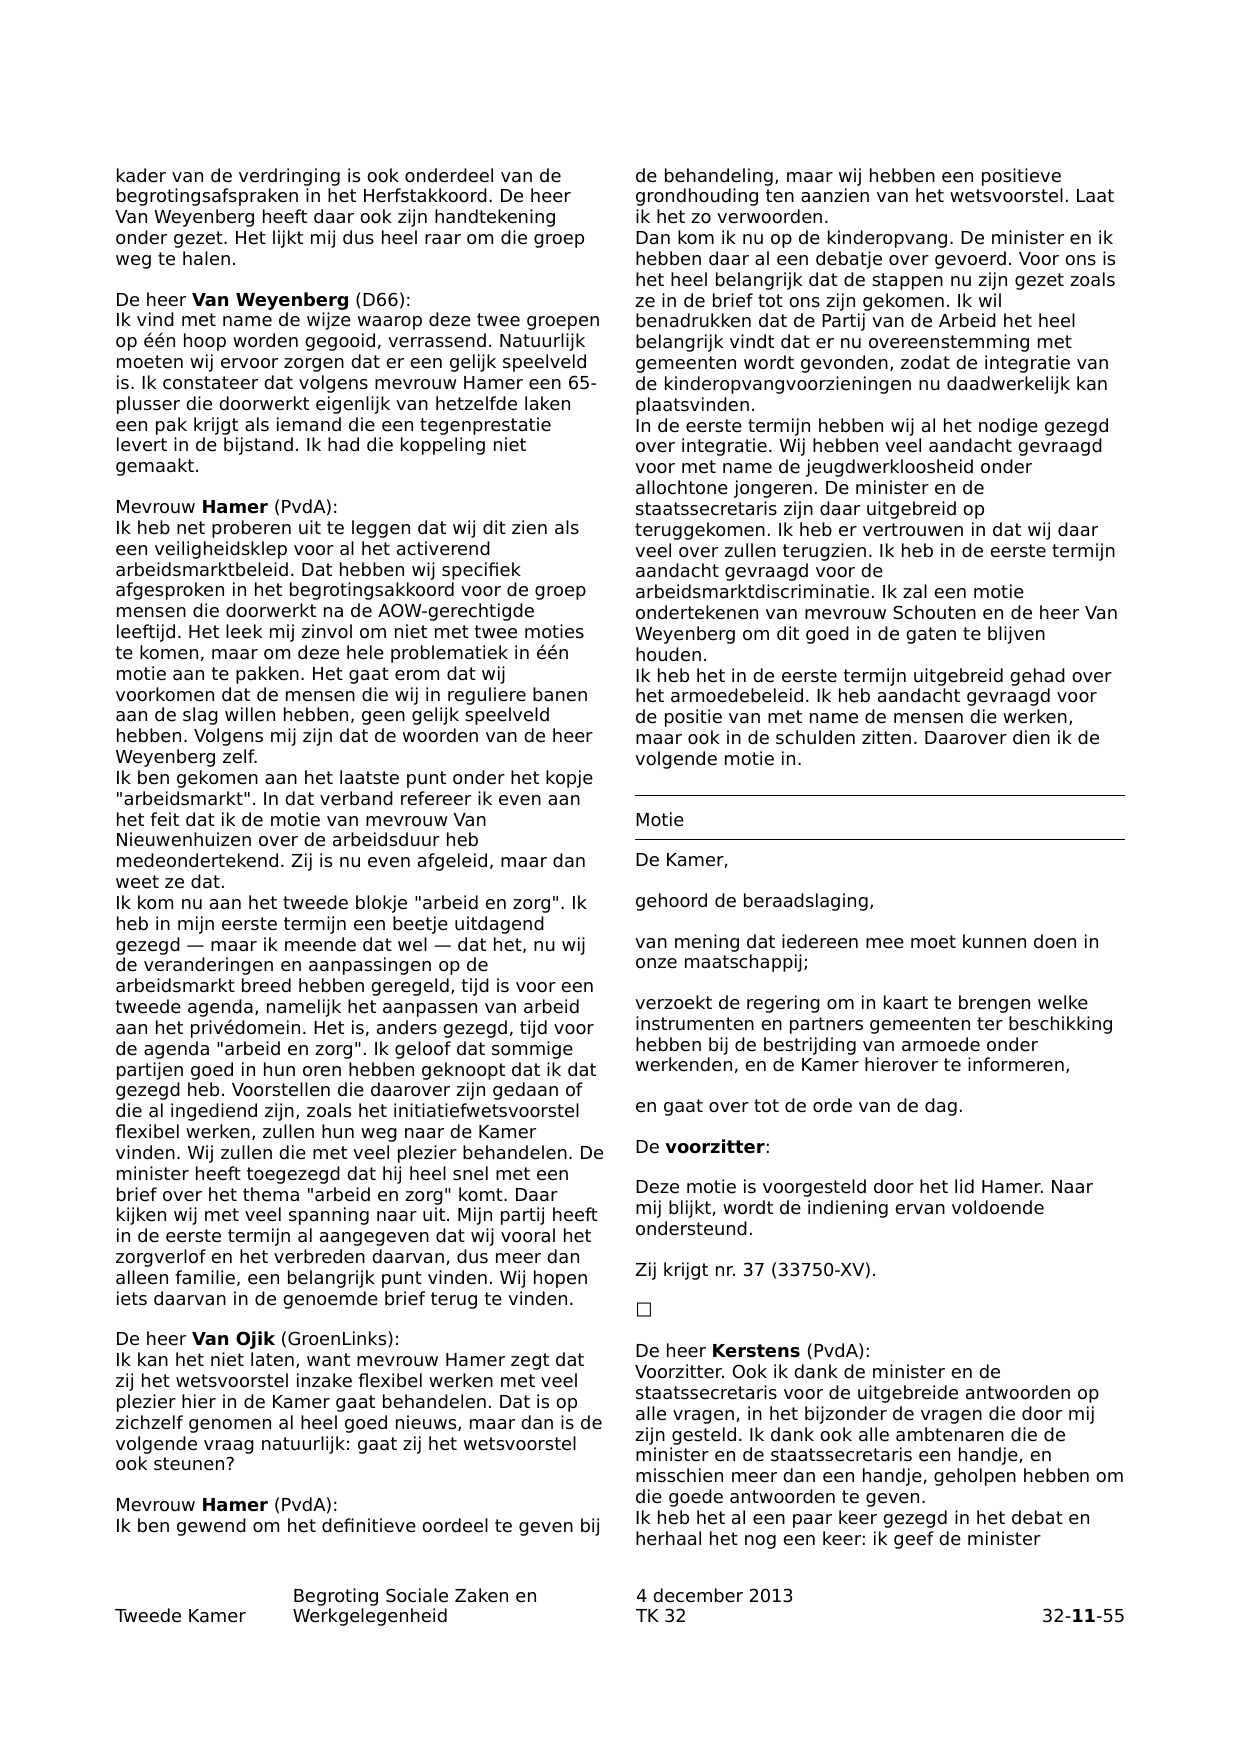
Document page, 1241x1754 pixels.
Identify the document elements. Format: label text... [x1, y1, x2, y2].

text De Kamer, [635, 850, 1125, 871]
text ⬜ [635, 1300, 1125, 1321]
text De voorzitter: [635, 1137, 1125, 1157]
text gehoord de beraadslaging, [635, 891, 1125, 912]
text Dan kom ik nu op de kinderopvang. De minister en ik hebben daar al een debatje over gevoerd. Voor ons is het heel belangrijk dat de stappen nu zijn gezet zoals ze in de brief tot ons zijn gekomen. Ik wil benadrukken dat de Partij van de Arbeid het heel belangrijk vindt dat er nu overeenstemming met gemeenten wordt gevonden, zodat de integratie van de kinderopvangvoorzieningen nu daadwerkelijk kan plaatsvinden. [635, 228, 1125, 415]
text verzoekt de regering om in kaart te brengen welke instrumenten en partners gemeenten ter beschikking hebben bij de bestrijding van armoede onder werkenden, en de Kamer hierover te informeren, [635, 993, 1125, 1076]
text Ik heb net proberen uit te leggen dat wij dit zien als een veiligheidsklep voor al het activerend arbeidsmarktbeleid. Dat hebben wij specifiek afgesproken in het begrotingsakkoord voor de groep mensen die doorwerkt na de AOW-gerechtigde leeftijd. Het leek mij zinvol om niet met twee moties te komen, maar om deze hele problematiek in één motie aan te pakken. Het gaat erom dat wij voorkomen dat de mensen die wij in reguliere banen aan de slag willen hebben, geen gelijk speelveld hebben. Volgens mij zijn dat de woorden van de heer Weyenberg zelf. [115, 518, 605, 768]
text kader van de verdringing is ook onderdeel van de begrotingsafspraken in het Herfstakkoord. De heer Van Weyenberg heeft daar ook zijn handtekening onder gezet. Het lijkt mij dus heel raar om die groep weg te halen. [115, 165, 605, 269]
text Zij krijgt nr. 37 (33750-XV). [635, 1259, 1125, 1280]
text De heer Van Ojik (GroenLinks): [115, 1329, 605, 1350]
text Ik heb het al een paar keer gezegd in het debat en herhaal het nog een keer: ik geef de minister [635, 1508, 1125, 1549]
text Ik ben gewend om het definitieve oordeel te geven bij [115, 1516, 605, 1537]
text Ik heb het in de eerste termijn uitgebreid gehad over het armoedebeleid. Ik heb aandacht gevraagd voor de positie van met name de mensen die werken, maar ook in de schulden zitten. Daarover dien ik de volgende motie in. [635, 665, 1125, 769]
text Motie [635, 809, 1125, 830]
text De heer Kerstens (PvdA): [635, 1341, 1125, 1362]
text Deze motie is voorgesteld door het lid Hamer. Naar mij blijkt, wordt de indiening ervan voldoende ondersteund. [635, 1177, 1125, 1239]
text De heer Van Weyenberg (D66): [115, 289, 605, 310]
text en gaat over tot de orde van de dag. [635, 1096, 1125, 1117]
text Voorzitter. Ook ik dank de minister en de staatssecretaris voor de uitgebreide antwoorden op alle vragen, in het bijzonder de vragen die door mij zijn gesteld. Ik dank ook alle ambtenaren die de minister en de staatssecretaris een handje, en misschien meer dan een handje, geholpen hebben om die goede antwoorden te geven. [635, 1362, 1125, 1508]
text In de eerste termijn hebben wij al het nodige gezegd over integratie. Wij hebben veel aandacht gevraagd voor met name de jeugdwerkloosheid onder allochtone jongeren. De minister en de staatssecretaris zijn daar uitgebreid op teruggekomen. Ik heb er vertrouwen in dat wij daar veel over zullen terugzien. Ik heb in de eerste termijn aandacht gevraagd voor de arbeidsmarktdiscriminatie. Ik zal een motie ondertekenen van mevrouw Schouten en de heer Van Weyenberg om dit goed in de gaten te blijven houden. [635, 415, 1125, 665]
text Ik ben gekomen aan het laatste punt onder het kopje "arbeidsmarkt". In dat verband refereer ik even aan het feit dat ik de motie van mevrouw Van Nieuwenhuizen over de arbeidsduur heb medeondertekend. Zij is nu even afgeleid, maar dan weet ze dat. [115, 768, 605, 893]
text Ik kan het niet laten, want mevrouw Hamer zegt dat zij het wetsvoorstel inzake flexibel werken met veel plezier hier in de Kamer gaat behandelen. Dat is op zichzelf genomen al heel goed nieuws, maar dan is de volgende vraag natuurlijk: gaat zij het wetsvoorstel ook steunen? [115, 1350, 605, 1475]
text Mevrouw Hamer (PvdA): [115, 1495, 605, 1516]
text van mening dat iedereen mee moet kunnen doen in onze maatschappij; [635, 932, 1125, 973]
text Ik kom nu aan het tweede blokje "arbeid en zorg". Ik heb in mijn eerste termijn een beetje uitdagend gezegd — maar ik meende dat wel — dat het, nu wij de veranderingen en aanpassingen op de arbeidsmarkt breed hebben geregeld, tijd is voor een tweede agenda, namelijk het aanpassen van arbeid aan het privédomein. Het is, anders gezegd, tijd voor de agenda "arbeid en zorg". Ik geloof dat sommige partijen goed in hun oren hebben geknoopt dat ik dat gezegd heb. Voorstellen die daarover zijn gedaan of die al ingediend zijn, zoals het initiatiefwetsvoorstel flexibel werken, zullen hun weg naar de Kamer vinden. Wij zullen die met veel plezier behandelen. De minister heeft toegezegd dat hij heel snel met een brief over het thema "arbeid en zorg" komt. Daar kijken wij met veel spanning naar uit. Mijn partij heeft in de eerste termijn al aangegeven dat wij vooral het zorgverlof en het verbreden daarvan, dus meer dan alleen familie, een belangrijk punt vinden. Wij hopen iets daarvan in de genoemde brief terug te vinden. [115, 893, 605, 1309]
text Mevrouw Hamer (PvdA): [115, 497, 605, 518]
text de behandeling, maar wij hebben een positieve grondhouding ten aanzien van het wetsvoorstel. Laat ik het zo verwoorden. [635, 165, 1125, 228]
text Ik vind met name de wijze waarop deze twee groepen op één hoop worden gegooid, verrassend. Natuurlijk moeten wij ervoor zorgen dat er een gelijk speelveld is. Ik constateer dat volgens mevrouw Hamer een 65-plusser die doorwerkt eigenlijk van hetzelfde laken een pak krijgt als iemand die een tegenprestatie levert in de bijstand. Ik had die koppeling niet gemaakt. [115, 310, 605, 477]
